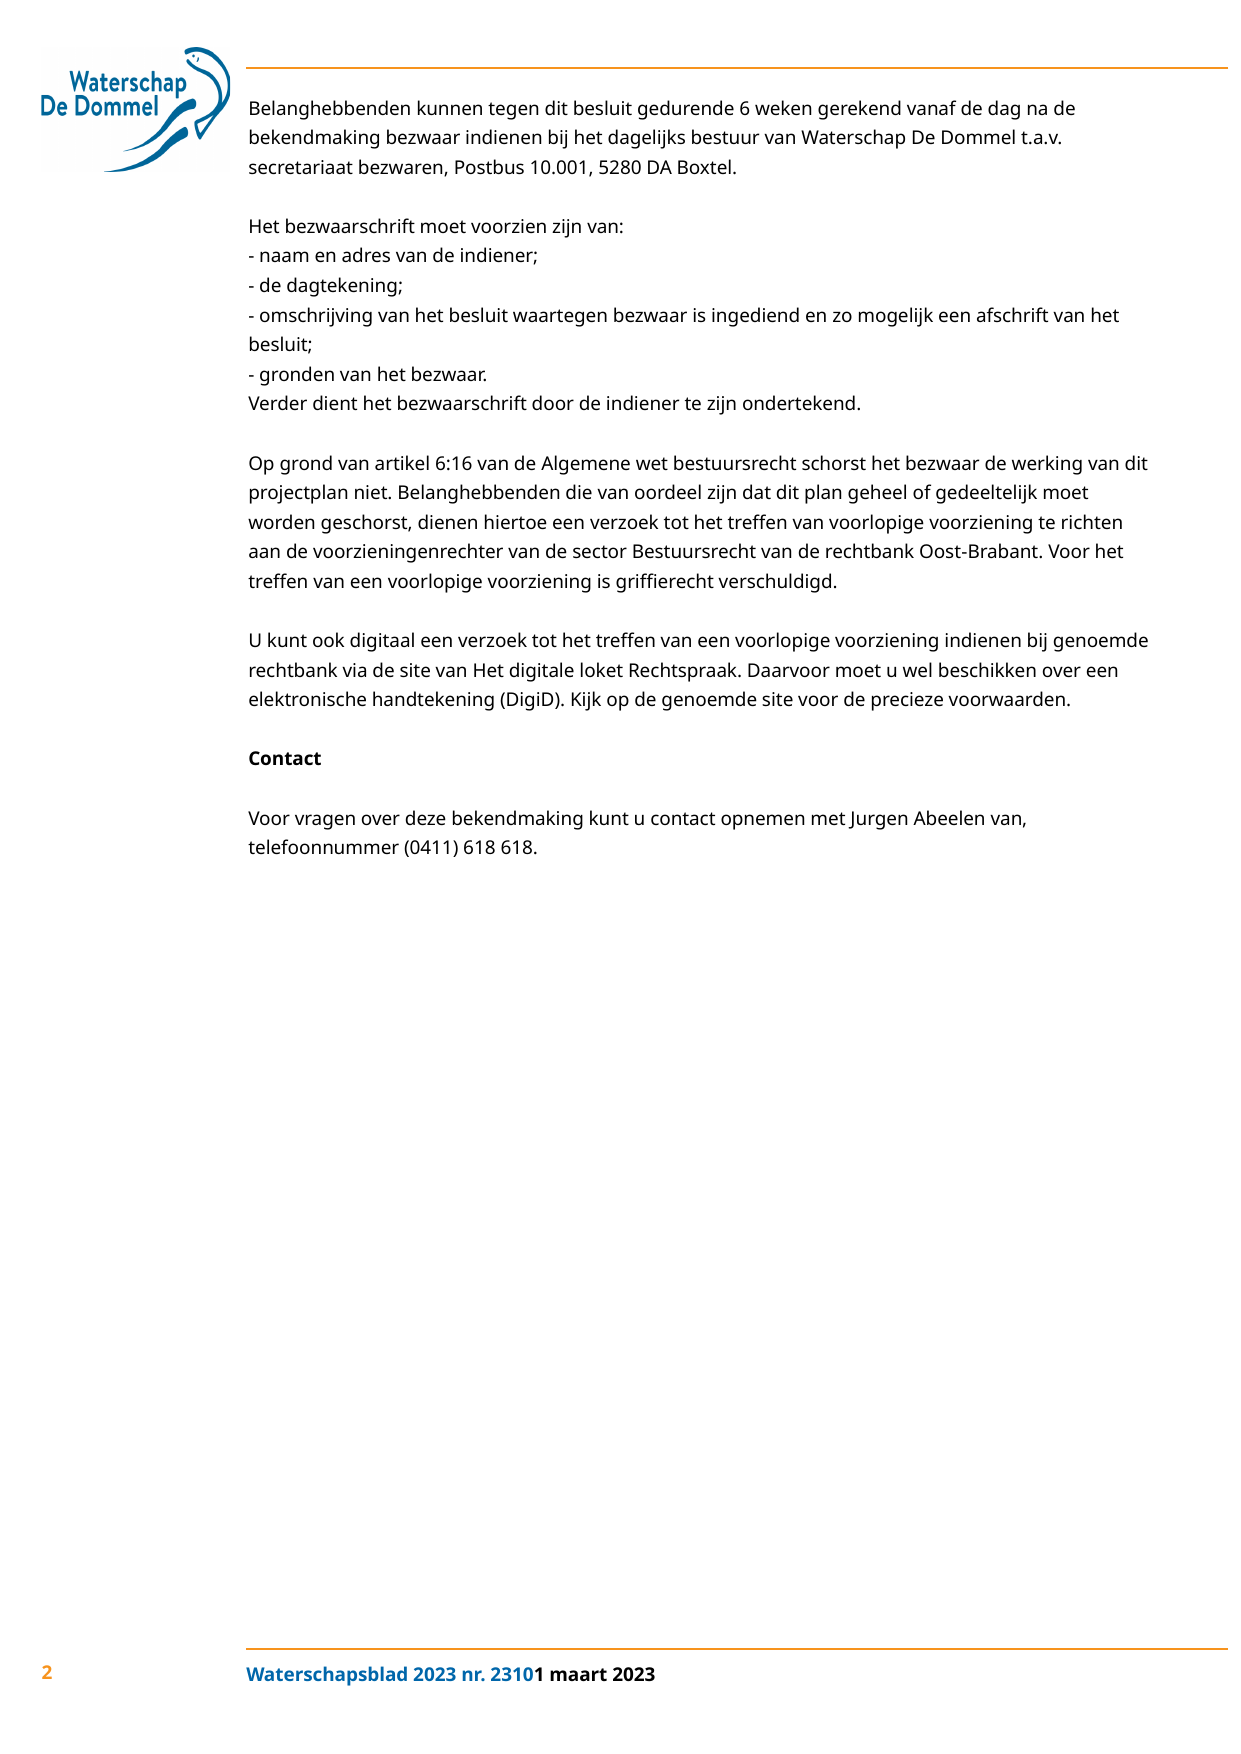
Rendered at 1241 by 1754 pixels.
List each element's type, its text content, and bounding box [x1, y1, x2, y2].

picture [41, 47, 231, 172]
text Op grond van artikel 6:16 van de Algemene wet bestuursrecht schorst het bezwaar de werking van dit projectplan niet. Belanghebbenden die van oordeel zijn dat dit plan geheel of gedeeltelijk moet worden geschorst, dienen hiertoe een verzoek tot het treffen van voorlopige voorziening te richten aan de voorzieningenrechter van de sector Bestuursrecht van de rechtbank Oost‑Brabant. Voor het treffen van een voorlopige voorziening is griffierecht verschuldigd. [248, 450, 1152, 594]
picture [45, 99, 51, 111]
text Voor vragen over deze bekendmaking kunt u contact opnemen met Jurgen Abeelen van, telefoonnummer (0411) 618 618. [248, 805, 1152, 860]
text ‑ de dagtekening; [248, 272, 1152, 298]
text Verder dient het bezwaarschrift door de indiener te zijn ondertekend. [248, 391, 1152, 416]
picture [198, 118, 210, 131]
text U kunt ook digitaal een verzoek tot het treffen van een voorlopige voorziening indienen bij genoemde rechtbank via de site van Het digitale loket Rechtspraak. Daarvoor moet u wel beschikken over een elektronische handtekening (DigiD). Kijk op de genoemde site voor de precieze voorwaarden. [248, 627, 1152, 712]
text ‑ gronden van het bezwaar. [248, 361, 1152, 387]
text ‑ omschrijving van het besluit waartegen bezwaar is ingediend en zo mogelijk een afschrift van het besluit; [248, 302, 1152, 357]
picture [204, 47, 231, 76]
text ‑ naam en adres van de indiener; [248, 243, 1152, 268]
text Contact [248, 746, 1152, 771]
table_header [248, 894, 1152, 978]
text Het bezwaarschrift moet voorzien zijn van: [248, 213, 1152, 239]
text Belanghebbenden kunnen tegen dit besluit gedurende 6 weken gerekend vanaf de dag na de bekendmaking bezwaar indienen bij het dagelijks bestuur van Waterschap De Dommel t.a.v. secretariaat bezwaren, Postbus 10.001, 5280 DA Boxtel. [248, 95, 1152, 180]
